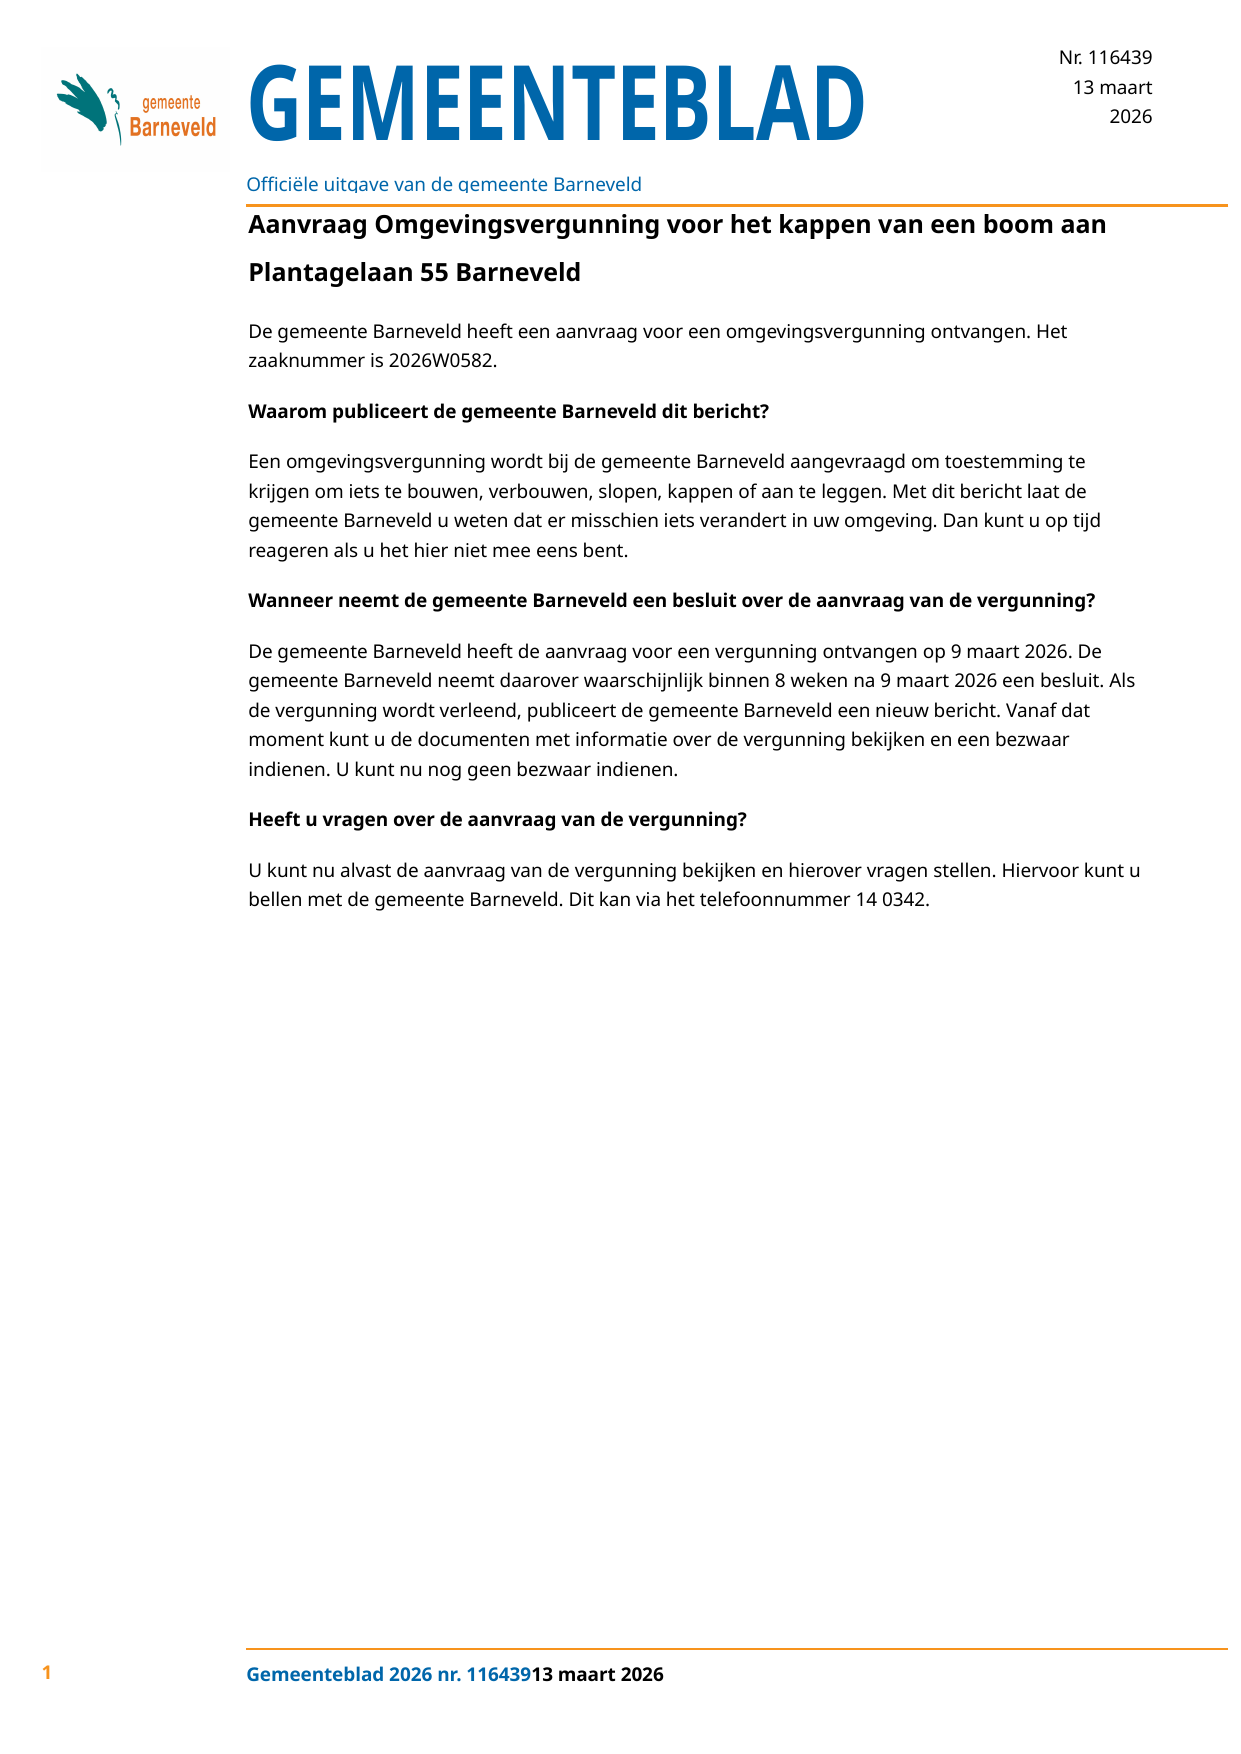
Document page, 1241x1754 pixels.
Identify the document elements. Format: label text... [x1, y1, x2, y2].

text U kunt nu alvast de aanvraag van de vergunning bekijken en hierover vragen stellen. Hiervoor kunt u bellen met de gemeente Barneveld. Dit kan via het telefoonnummer 14 0342. [248, 857, 1152, 912]
text De gemeente Barneveld heeft de aanvraag voor een vergunning ontvangen op 9 maart 2026. De gemeente Barneveld neemt daarover waarschijnlijk binnen 8 weken na 9 maart 2026 een besluit. Als de vergunning wordt verleend, publiceert de gemeente Barneveld een nieuw bericht. Vanaf dat moment kunt u de documenten met informatie over de vergunning bekijken en een bezwaar indienen. U kunt nu nog geen bezwaar indienen. [248, 638, 1152, 782]
text Waarom publiceert de gemeente Barneveld dit bericht? [248, 398, 1152, 424]
text De gemeente Barneveld heeft een aanvraag voor een omgevingsvergunning ontvangen. Het zaaknummer is 2026W0582. [248, 318, 1152, 373]
text Wanneer neemt de gemeente Barneveld een besluit over de aanvraag van de vergunning? [248, 587, 1152, 613]
text Heeft u vragen over de aanvraag van de vergunning? [248, 807, 1152, 832]
picture [41, 47, 231, 172]
text Een omgevingsvergunning wordt bij de gemeente Barneveld aangevraagd om toestemming te krijgen om iets te bouwen, verbouwen, slopen, kappen of aan te leggen. Met dit bericht laat de gemeente Barneveld u weten dat er misschien iets verandert in uw omgeving. Dan kunt u op tijd reageren als u het hier niet mee eens bent. [248, 448, 1152, 563]
text Aanvraag Omgevingsvergunning voor het kappen van een boom aan Plantagelaan 55 Barneveld [248, 207, 1152, 288]
